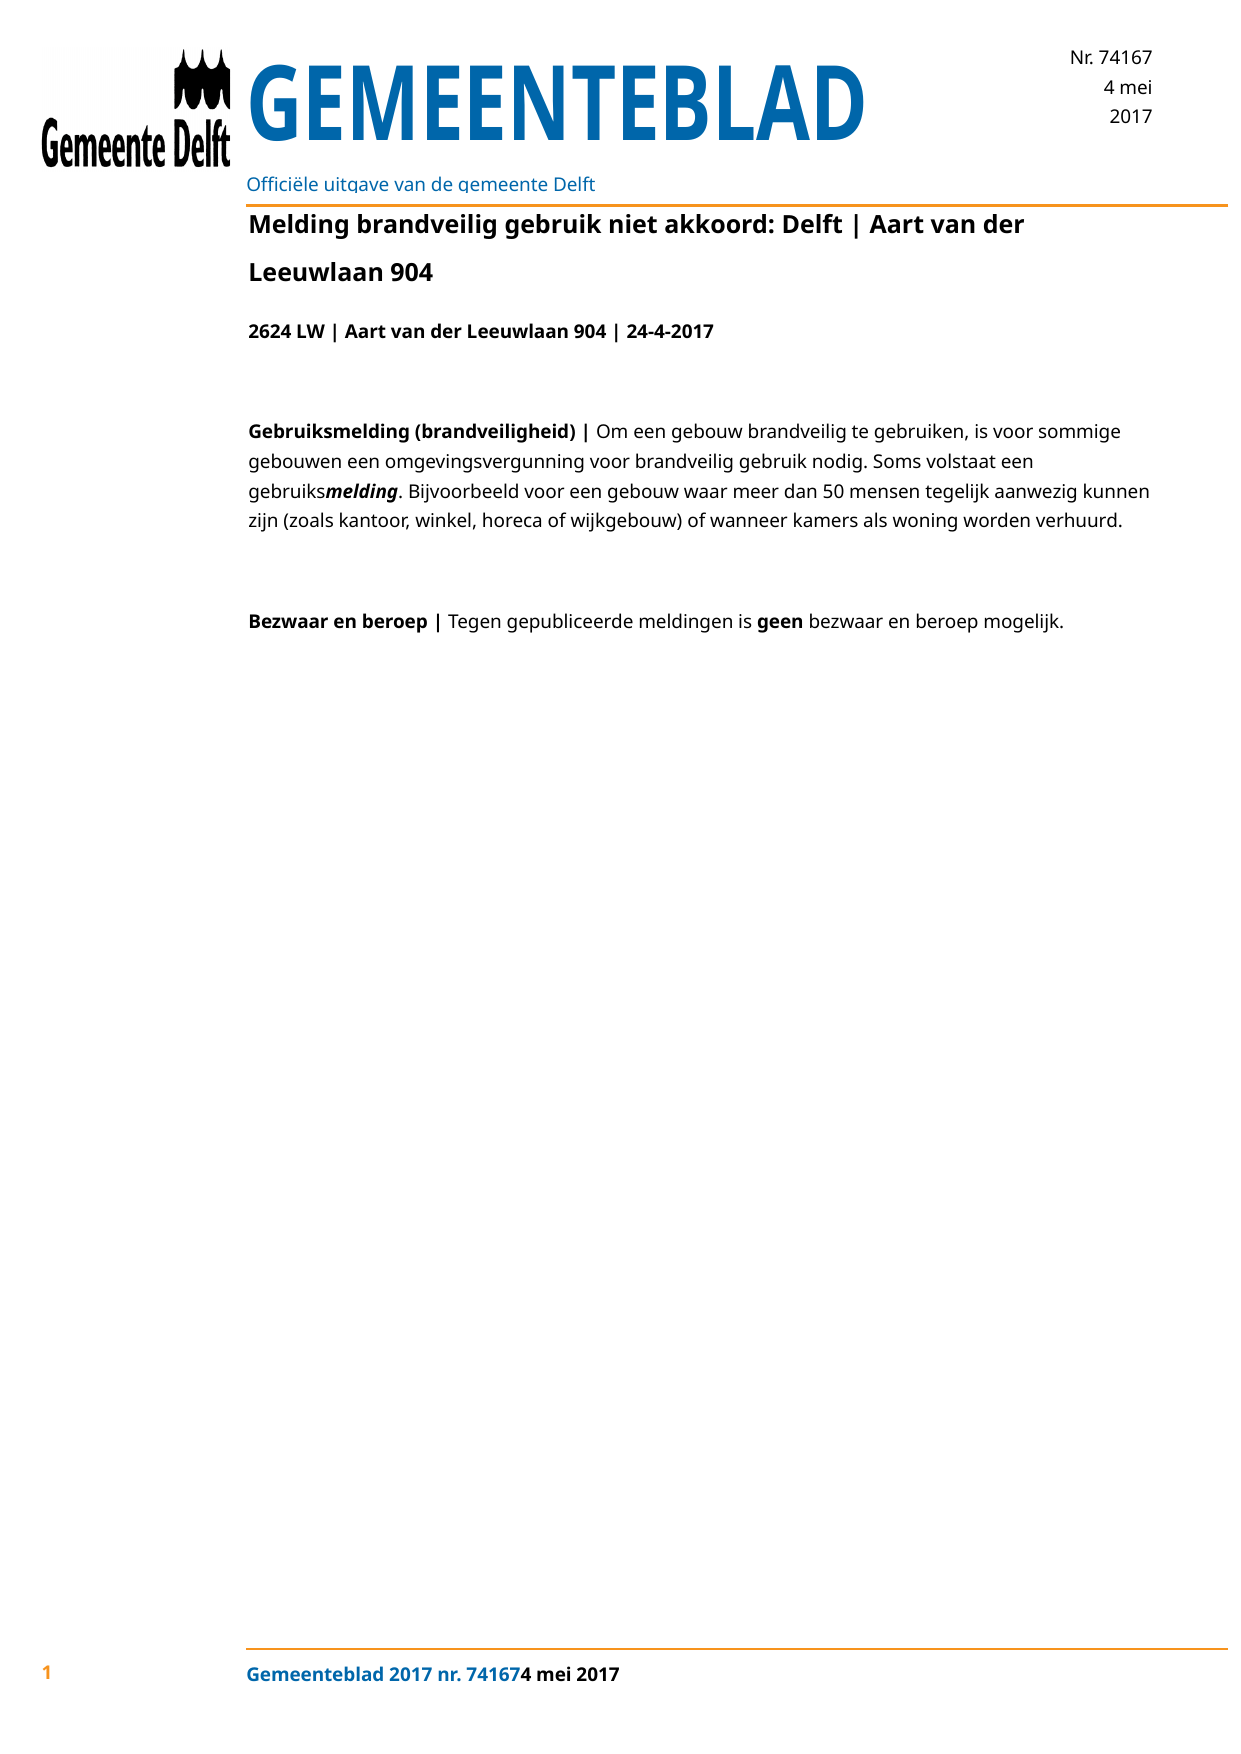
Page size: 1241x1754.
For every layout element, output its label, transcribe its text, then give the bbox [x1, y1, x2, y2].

text 2624 LW | Aart van der Leeuwlaan 904 | 24-4-2017 [248, 318, 1152, 344]
picture [41, 47, 231, 172]
text Melding brandveilig gebruik niet akkoord: Delft | Aart van der Leeuwlaan 904 [248, 207, 1152, 288]
text Gebruiksmelding (brandveiligheid) | Om een gebouw brandveilig te gebruiken, is voor sommige gebouwen een omgevingsvergunning voor brandveilig gebruik nodig. Soms volstaat een gebruiksmelding. Bijvoorbeeld voor een gebouw waar meer dan 50 mensen tegelijk aanwezig kunnen zijn (zoals kantoor, winkel, horeca of wijkgebouw) of wanneer kamers als woning worden verhuurd. [248, 419, 1152, 533]
text Bezwaar en beroep | Tegen gepubliceerde meldingen is geen bezwaar en beroep mogelijk. [248, 608, 1152, 634]
